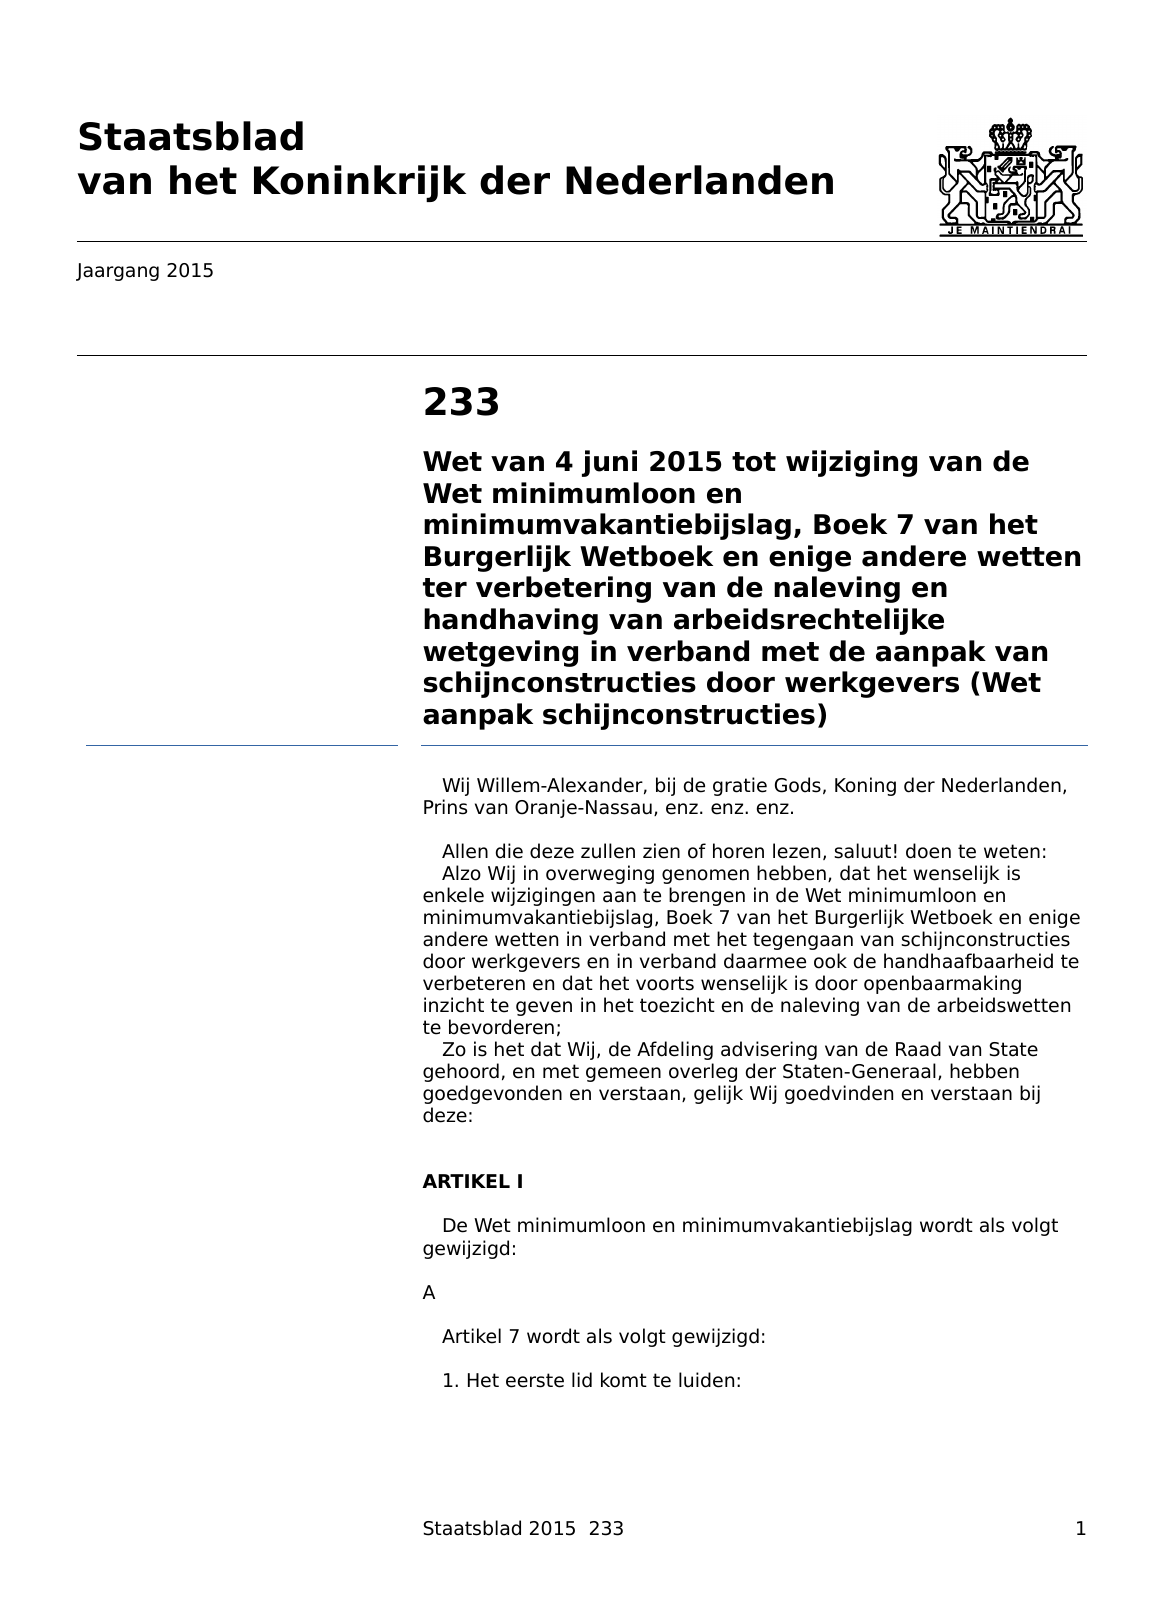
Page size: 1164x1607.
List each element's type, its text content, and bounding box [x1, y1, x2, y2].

subtitle ARTIKEL I [422, 1171, 1087, 1193]
table_header Staatsblad van het Koninkrijk der Nederlanden [77, 100, 886, 241]
text De Wet minimumloon en minimumvakantiebijslag wordt als volgt gewijzigd: [422, 1215, 1087, 1259]
text 1. Het eerste lid komt te luiden: [422, 1370, 1087, 1392]
text Wet van 4 juni 2015 tot wijziging van de Wet minimumloon en minimumvakantiebijslag, Boek 7 van het Burgerlijk Wetboek en enige andere wetten ter verbetering van de naleving en handhaving van arbeidsrechtelijke wetgeving in verband met de aanpak van schijnconstructies door werkgevers (Wet aanpak schijnconstructies) [422, 447, 1087, 731]
table_header [886, 100, 1087, 241]
text A [422, 1282, 1087, 1303]
text Wij Willem-Alexander, bij de gratie Gods, Koning der Nederlanden, Prins van Oranje-Nassau, enz. enz. enz. [422, 775, 1087, 819]
text Alzo Wij in overweging genomen hebben, dat het wenselijk is enkele wijzigingen aan te brengen in de Wet minimumloon en minimumvakantiebijslag, Boek 7 van het Burgerlijk Wetboek en enige andere wetten in verband met het tegengaan van schijnconstructies door werkgevers en in verband daarmee ook de handhaafbaarheid te verbeteren en dat het voorts wenselijk is door openbaarmaking inzicht te geven in het toezicht en de naleving van de arbeidswetten te bevorderen; [422, 863, 1087, 1039]
text Allen die deze zullen zien of horen lezen, saluut! doen te weten: [422, 841, 1087, 863]
picture [936, 115, 1087, 240]
text Artikel 7 wordt als volgt gewijzigd: [422, 1326, 1087, 1348]
table_cell Jaargang 2015 [77, 242, 1087, 355]
text Zo is het dat Wij, de Afdeling advisering van de Raad van State gehoord, en met gemeen overleg der Staten-Generaal, hebben goedgevonden en verstaan, gelijk Wij goedvinden en verstaan bij deze: [422, 1039, 1087, 1127]
subtitle 233 [422, 381, 1087, 424]
